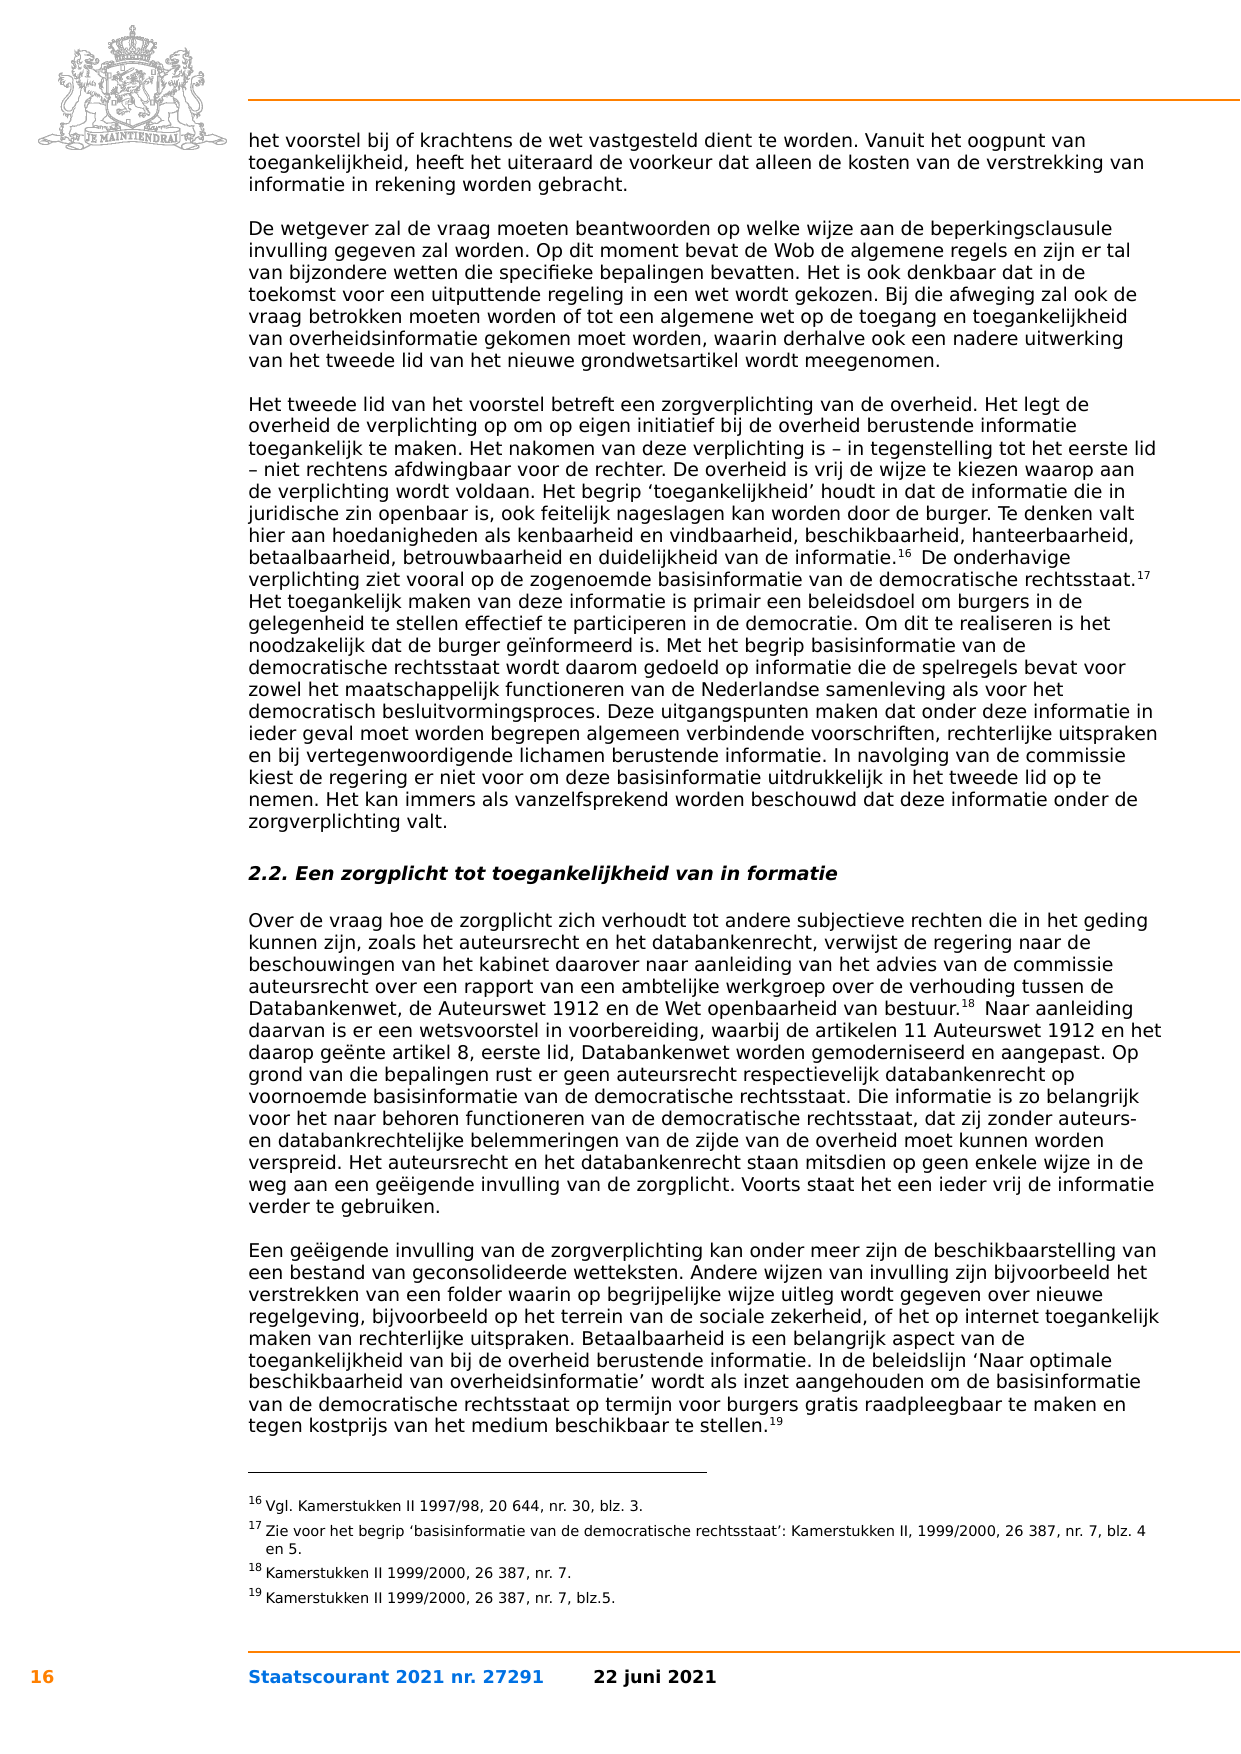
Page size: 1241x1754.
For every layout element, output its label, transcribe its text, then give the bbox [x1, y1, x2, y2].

text Kamerstukken II 1999/2000, 26 387, nr. 7. [248, 1561, 1163, 1583]
text De wetgever zal de vraag moeten beantwoorden op welke wijze aan de beperkingsclausule invulling gegeven zal worden. Op dit moment bevat de Wob de algemene regels en zijn er tal van bijzondere wetten die specifieke bepalingen bevatten. Het is ook denkbaar dat in de toekomst voor een uitputtende regeling in een wet wordt gekozen. Bij die afweging zal ook de vraag betrokken moeten worden of tot een algemene wet op de toegang en toegankelijkheid van overheidsinformatie gekomen moet worden, waarin derhalve ook een nadere uitwerking van het tweede lid van het nieuwe grondwetsartikel wordt meegenomen. [248, 218, 1163, 372]
text Zie voor het begrip ‘basisinformatie van de democratische rechtsstaat’: Kamerstukken II, 1999/2000, 26 387, nr. 7, blz. 4 en 5. [248, 1519, 1163, 1558]
text Over de vraag hoe de zorgplicht zich verhoudt tot andere subjectieve rechten die in het geding kunnen zijn, zoals het auteursrecht en het databankenrecht, verwijst de regering naar de beschouwingen van het kabinet daarover naar aanleiding van het advies van de commissie auteursrecht over een rapport van een ambtelijke werkgroep over de verhouding tussen de Databankenwet, de Auteurswet 1912 en de Wet openbaarheid van bestuur. Naar aanleiding daarvan is er een wetsvoorstel in voorbereiding, waarbij de artikelen 11 Auteurswet 1912 en het daarop geënte artikel 8, eerste lid, Databankenwet worden gemoderniseerd en aangepast. Op grond van die bepalingen rust er geen auteursrecht respectievelijk databankenrecht op voornoemde basisinformatie van de democratische rechtsstaat. Die informatie is zo belangrijk voor het naar behoren functioneren van de democratische rechtsstaat, dat zij zonder auteurs- en databankrechtelijke belemmeringen van de zijde van de overheid moet kunnen worden verspreid. Het auteursrecht en het databankenrecht staan mitsdien op geen enkele wijze in de weg aan een geëigende invulling van de zorgplicht. Voorts staat het een ieder vrij de informatie verder te gebruiken. [248, 910, 1163, 1218]
text Het tweede lid van het voorstel betreft een zorgverplichting van de overheid. Het legt de overheid de verplichting op om op eigen initiatief bij de overheid berustende informatie toegankelijk te maken. Het nakomen van deze verplichting is – in tegenstelling tot het eerste lid – niet rechtens afdwingbaar voor de rechter. De overheid is vrij de wijze te kiezen waarop aan de verplichting wordt voldaan. Het begrip ‘toegankelijkheid’ houdt in dat de informatie die in juridische zin openbaar is, ook feitelijk nageslagen kan worden door de burger. Te denken valt hier aan hoedanigheden als kenbaarheid en vindbaarheid, beschikbaarheid, hanteerbaarheid, betaalbaarheid, betrouwbaarheid en duidelijkheid van de informatie. De onderhavige verplichting ziet vooral op de zogenoemde basisinformatie van de democratische rechtsstaat. Het toegankelijk maken van deze informatie is primair een beleidsdoel om burgers in de gelegenheid te stellen effectief te participeren in de democratie. Om dit te realiseren is het noodzakelijk dat de burger geïnformeerd is. Met het begrip basisinformatie van de democratische rechtsstaat wordt daarom gedoeld op informatie die de spelregels bevat voor zowel het maatschappelijk functioneren van de Nederlandse samenleving als voor het democratisch besluitvormingsproces. Deze uitgangspunten maken dat onder deze informatie in ieder geval moet worden begrepen algemeen verbindende voorschriften, rechterlijke uitspraken en bij vertegenwoordigende lichamen berustende informatie. In navolging van de commissie kiest de regering er niet voor om deze basisinformatie uitdrukkelijk in het tweede lid op te nemen. Het kan immers als vanzelfsprekend worden beschouwd dat deze informatie onder de zorgverplichting valt. [248, 393, 1163, 833]
text Een geëigende invulling van de zorgverplichting kan onder meer zijn de beschikbaarstelling van een bestand van geconsolideerde wetteksten. Andere wijzen van invulling zijn bijvoorbeeld het verstrekken van een folder waarin op begrijpelijke wijze uitleg wordt gegeven over nieuwe regelgeving, bijvoorbeeld op het terrein van de sociale zekerheid, of het op internet toegankelijk maken van rechterlijke uitspraken. Betaalbaarheid is een belangrijk aspect van de toegankelijkheid van bij de overheid berustende informatie. In de beleidslijn ‘Naar optimale beschikbaarheid van overheidsinformatie’ wordt als inzet aangehouden om de basisinformatie van de democratische rechtsstaat op termijn voor burgers gratis raadpleegbaar te maken en tegen kostprijs van het medium beschikbaar te stellen. [248, 1239, 1163, 1437]
text Kamerstukken II 1999/2000, 26 387, nr. 7, blz.5. [248, 1586, 1163, 1608]
subtitle 2.2. Een zorgplicht tot toegankelijkheid van in formatie [248, 863, 1163, 885]
text het voorstel bij of krachtens de wet vastgesteld dient te worden. Vanuit het oogpunt van toegankelijkheid, heeft het uiteraard de voorkeur dat alleen de kosten van de verstrekking van informatie in rekening worden gebracht. [248, 130, 1163, 196]
picture [38, 25, 227, 150]
text Vgl. Kamerstukken II 1997/98, 20 644, nr. 30, blz. 3. [248, 1494, 1163, 1516]
